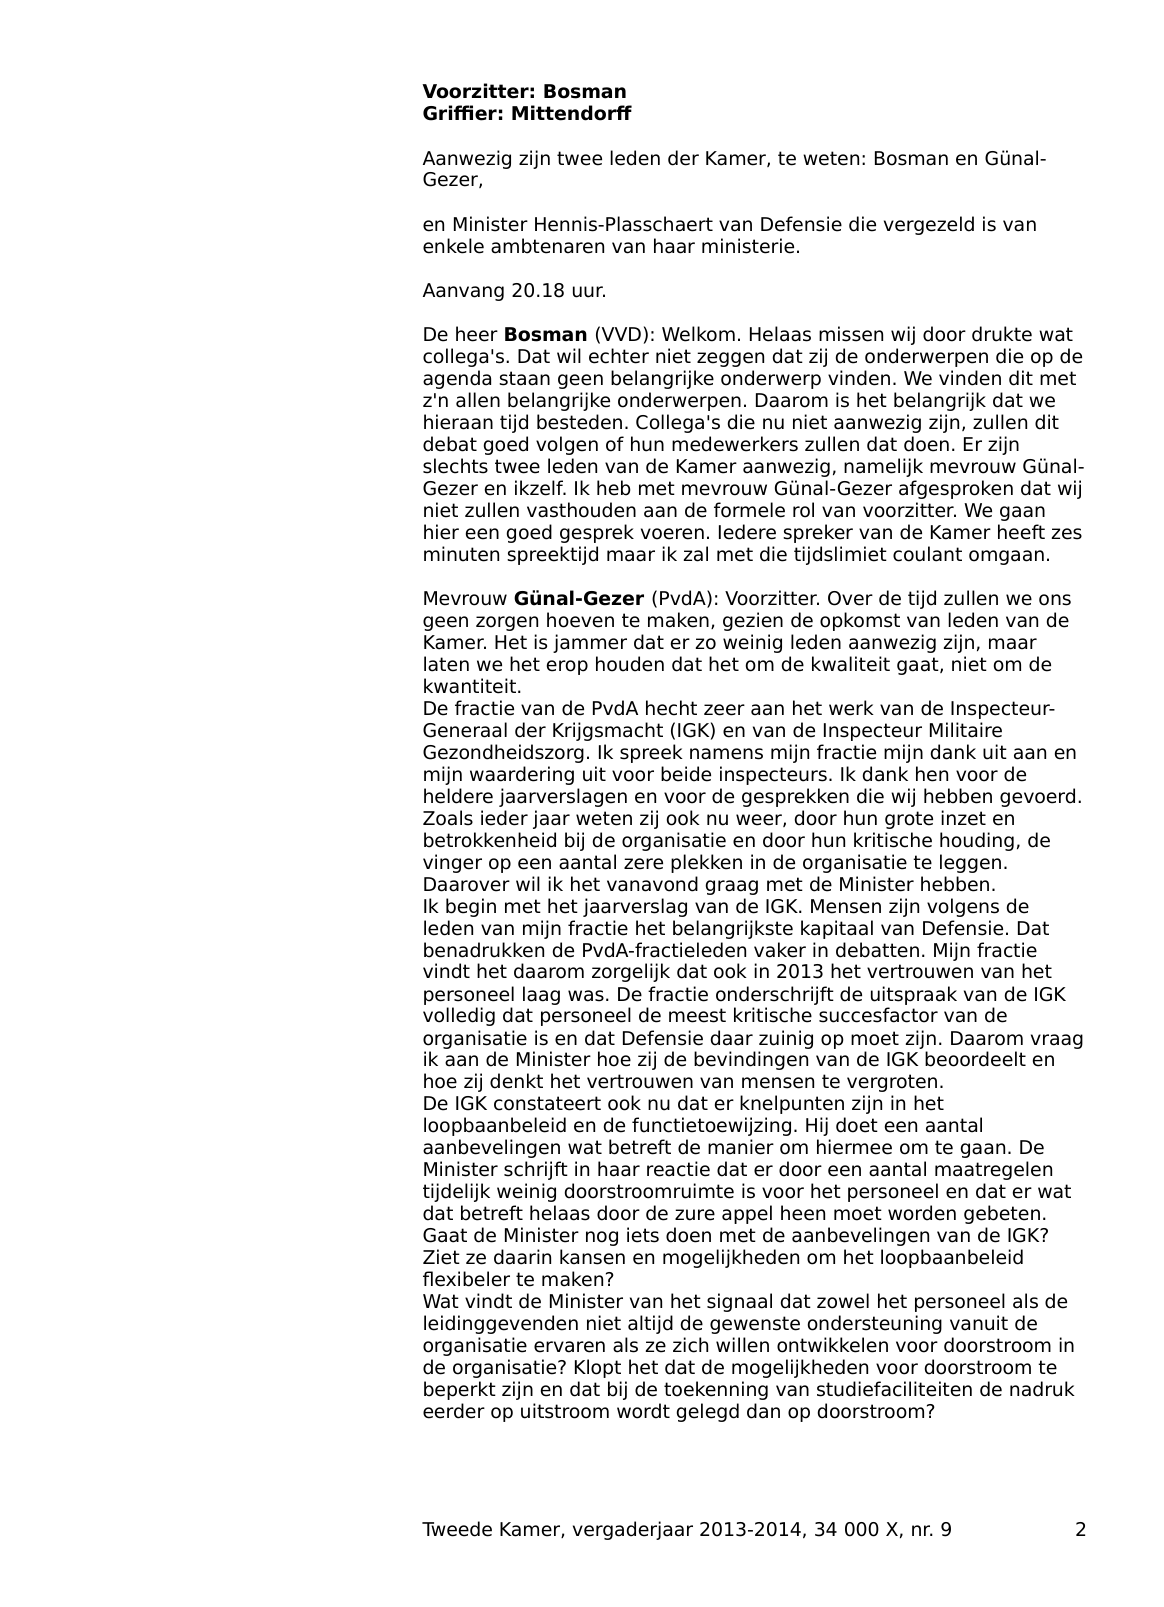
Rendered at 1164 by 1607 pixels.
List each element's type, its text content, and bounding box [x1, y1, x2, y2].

text De fractie van de PvdA hecht zeer aan het werk van de Inspecteur-Generaal der Krijgsmacht (IGK) en van de Inspecteur Militaire Gezondheidszorg. Ik spreek namens mijn fractie mijn dank uit aan en mijn waardering uit voor beide inspecteurs. Ik dank hen voor de heldere jaarverslagen en voor de gesprekken die wij hebben gevoerd. Zoals ieder jaar weten zij ook nu weer, door hun grote inzet en betrokkenheid bij de organisatie en door hun kritische houding, de vinger op een aantal zere plekken in de organisatie te leggen. Daarover wil ik het vanavond graag met de Minister hebben. [422, 698, 1087, 896]
text Aanwezig zijn twee leden der Kamer, te weten: Bosman en Günal-Gezer, [422, 147, 1087, 191]
text De heer Bosman (VVD): Welkom. Helaas missen wij door drukte wat collega's. Dat wil echter niet zeggen dat zij de onderwerpen die op de agenda staan geen belangrijke onderwerp vinden. We vinden dit met z'n allen belangrijke onderwerpen. Daarom is het belangrijk dat we hieraan tijd besteden. Collega's die nu niet aanwezig zijn, zullen dit debat goed volgen of hun medewerkers zullen dat doen. Er zijn slechts twee leden van de Kamer aanwezig, namelijk mevrouw Günal-Gezer en ikzelf. Ik heb met mevrouw Günal-Gezer afgesproken dat wij niet zullen vasthouden aan de formele rol van voorzitter. We gaan hier een goed gesprek voeren. Iedere spreker van de Kamer heeft zes minuten spreektijd maar ik zal met die tijdslimiet coulant omgaan. [422, 324, 1087, 566]
text Aanvang 20.18 uur. [422, 280, 1087, 302]
text en Minister Hennis-Plasschaert van Defensie die vergezeld is van enkele ambtenaren van haar ministerie. [422, 213, 1087, 257]
text Wat vindt de Minister van het signaal dat zowel het personeel als de leidinggevenden niet altijd de gewenste ondersteuning vanuit de organisatie ervaren als ze zich willen ontwikkelen voor doorstroom in de organisatie? Klopt het dat de mogelijkheden voor doorstroom te beperkt zijn en dat bij de toekenning van studiefaciliteiten de nadruk eerder op uitstroom wordt gelegd dan op doorstroom? [422, 1291, 1087, 1423]
text Voorzitter: Bosman [422, 81, 1087, 103]
text De IGK constateert ook nu dat er knelpunten zijn in het loopbaanbeleid en de functietoewijzing. Hij doet een aantal aanbevelingen wat betreft de manier om hiermee om te gaan. De Minister schrijft in haar reactie dat er door een aantal maatregelen tijdelijk weinig doorstroomruimte is voor het personeel en dat er wat dat betreft helaas door de zure appel heen moet worden gebeten. Gaat de Minister nog iets doen met de aanbevelingen van de IGK? Ziet ze daarin kansen en mogelijkheden om het loopbaanbeleid flexibeler te maken? [422, 1093, 1087, 1291]
text Mevrouw Günal-Gezer (PvdA): Voorzitter. Over de tijd zullen we ons geen zorgen hoeven te maken, gezien de opkomst van leden van de Kamer. Het is jammer dat er zo weinig leden aanwezig zijn, maar laten we het erop houden dat het om de kwaliteit gaat, niet om de kwantiteit. [422, 588, 1087, 698]
text Griffier: Mittendorff [422, 103, 1087, 125]
text Ik begin met het jaarverslag van de IGK. Mensen zijn volgens de leden van mijn fractie het belangrijkste kapitaal van Defensie. Dat benadrukken de PvdA-fractieleden vaker in debatten. Mijn fractie vindt het daarom zorgelijk dat ook in 2013 het vertrouwen van het personeel laag was. De fractie onderschrijft de uitspraak van de IGK volledig dat personeel de meest kritische succesfactor van de organisatie is en dat Defensie daar zuinig op moet zijn. Daarom vraag ik aan de Minister hoe zij de bevindingen van de IGK beoordeelt en hoe zij denkt het vertrouwen van mensen te vergroten. [422, 896, 1087, 1093]
